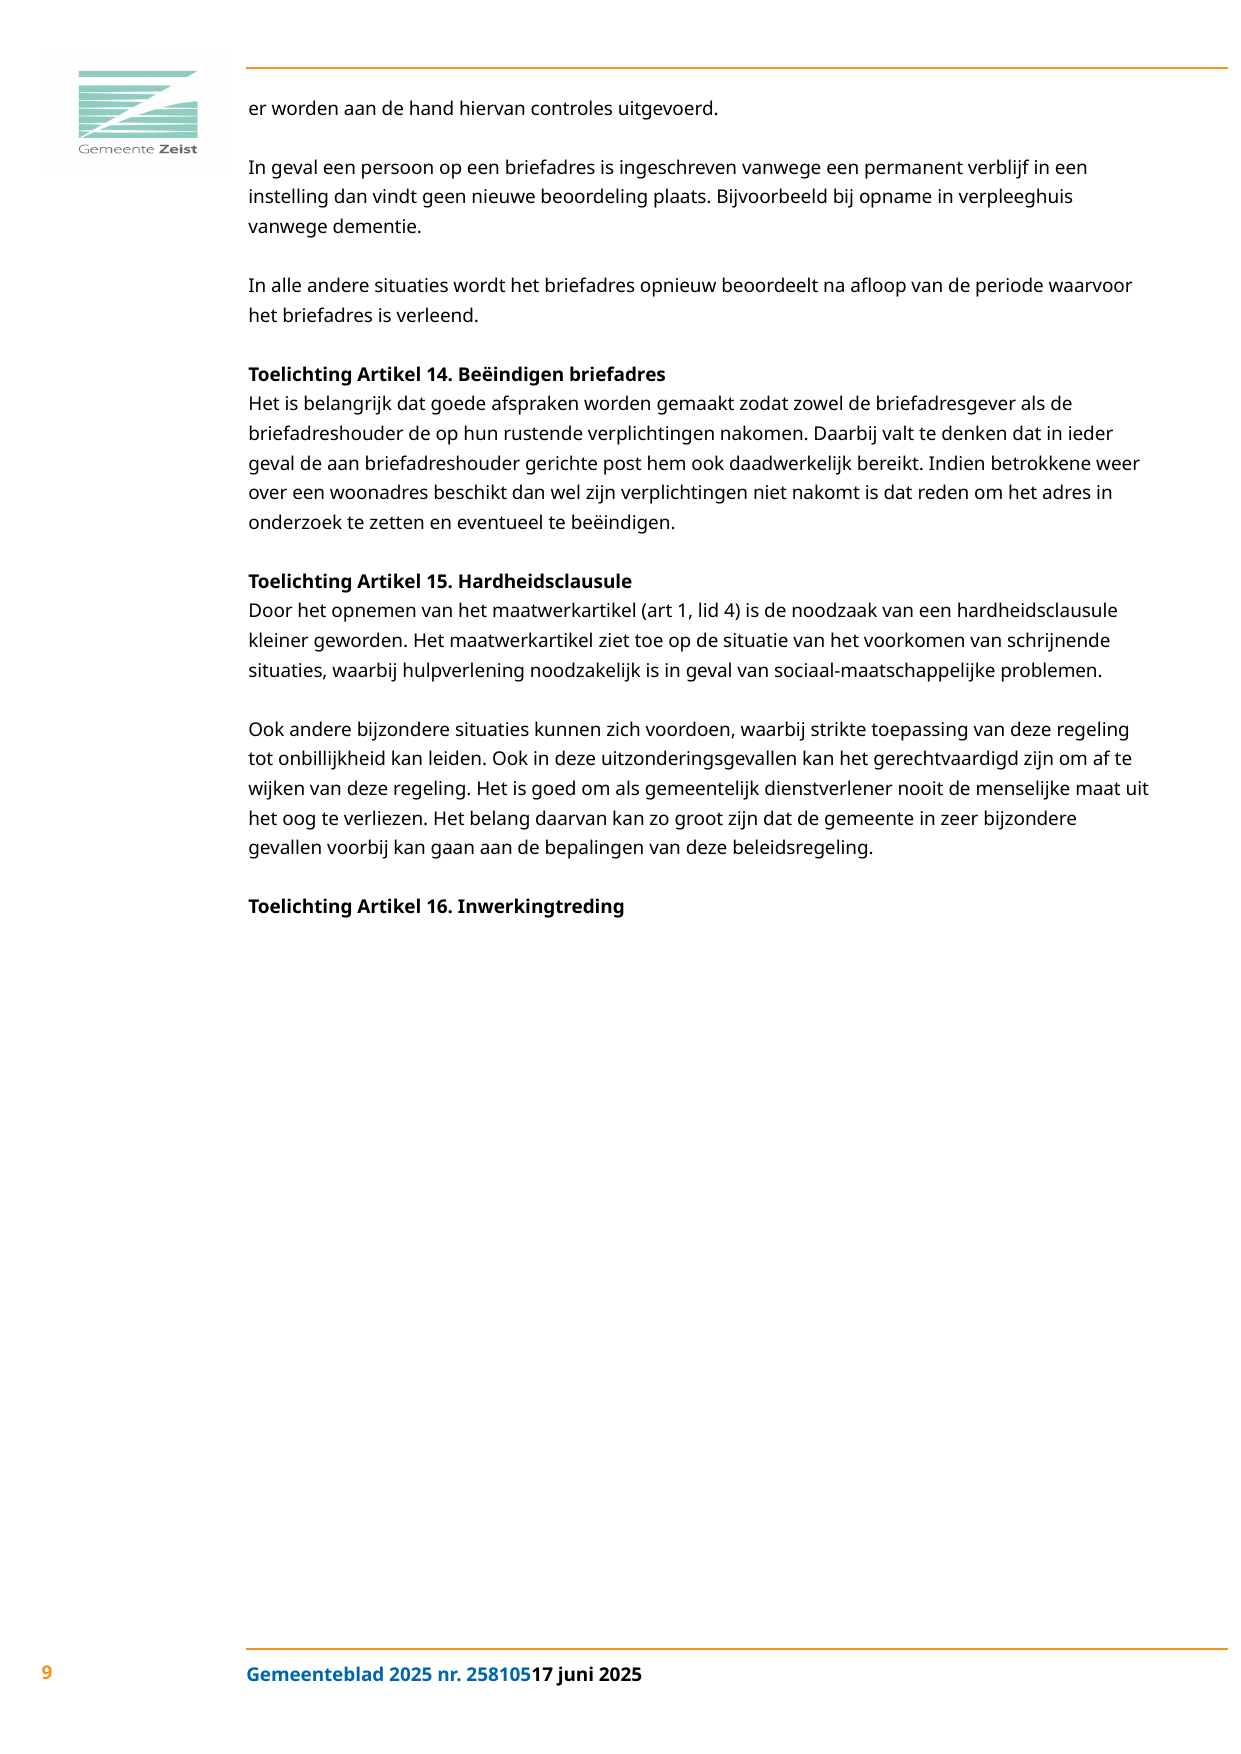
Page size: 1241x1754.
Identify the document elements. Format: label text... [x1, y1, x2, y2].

text In geval een persoon op een briefadres is ingeschreven vanwege een permanent verblijf in een instelling dan vindt geen nieuwe beoordeling plaats. Bijvoorbeeld bij opname in verpleeghuis vanwege dementie. [248, 154, 1152, 239]
text er worden aan de hand hiervan controles uitgevoerd. [248, 95, 1152, 121]
picture [41, 47, 231, 172]
text Toelichting Artikel 16. Inwerkingtreding [248, 893, 1152, 919]
text Ook andere bijzondere situaties kunnen zich voordoen, waarbij strikte toepassing van deze regeling tot onbillijkheid kan leiden. Ook in deze uitzonderingsgevallen kan het gerechtvaardigd zijn om af te wijken van deze regeling. Het is goed om als gemeentelijk dienstverlener nooit de menselijke maat uit het oog te verliezen. Het belang daarvan kan zo groot zijn dat de gemeente in zeer bijzondere gevallen voorbij kan gaan aan de bepalingen van deze beleidsregeling. [248, 716, 1152, 860]
text Toelichting Artikel 15. Hardheidsclausule [248, 568, 1152, 594]
text In alle andere situaties wordt het briefadres opnieuw beoordeelt na afloop van de periode waarvoor het briefadres is verleend. [248, 272, 1152, 328]
text Het is belangrijk dat goede afspraken worden gemaakt zodat zowel de briefadresgever als de briefadreshouder de op hun rustende verplichtingen nakomen. Daarbij valt te denken dat in ieder geval de aan briefadreshouder gerichte post hem ook daadwerkelijk bereikt. Indien betrokkene weer over een woonadres beschikt dan wel zijn verplichtingen niet nakomt is dat reden om het adres in onderzoek te zetten en eventueel te beëindigen. [248, 391, 1152, 535]
text Door het opnemen van het maatwerkartikel (art 1, lid 4) is de noodzaak van een hardheidsclausule kleiner geworden. Het maatwerkartikel ziet toe op de situatie van het voorkomen van schrijnende situaties, waarbij hulpverlening noodzakelijk is in geval van sociaal-maatschappelijke problemen. [248, 598, 1152, 683]
text Toelichting Artikel 14. Beëindigen briefadres [248, 361, 1152, 387]
